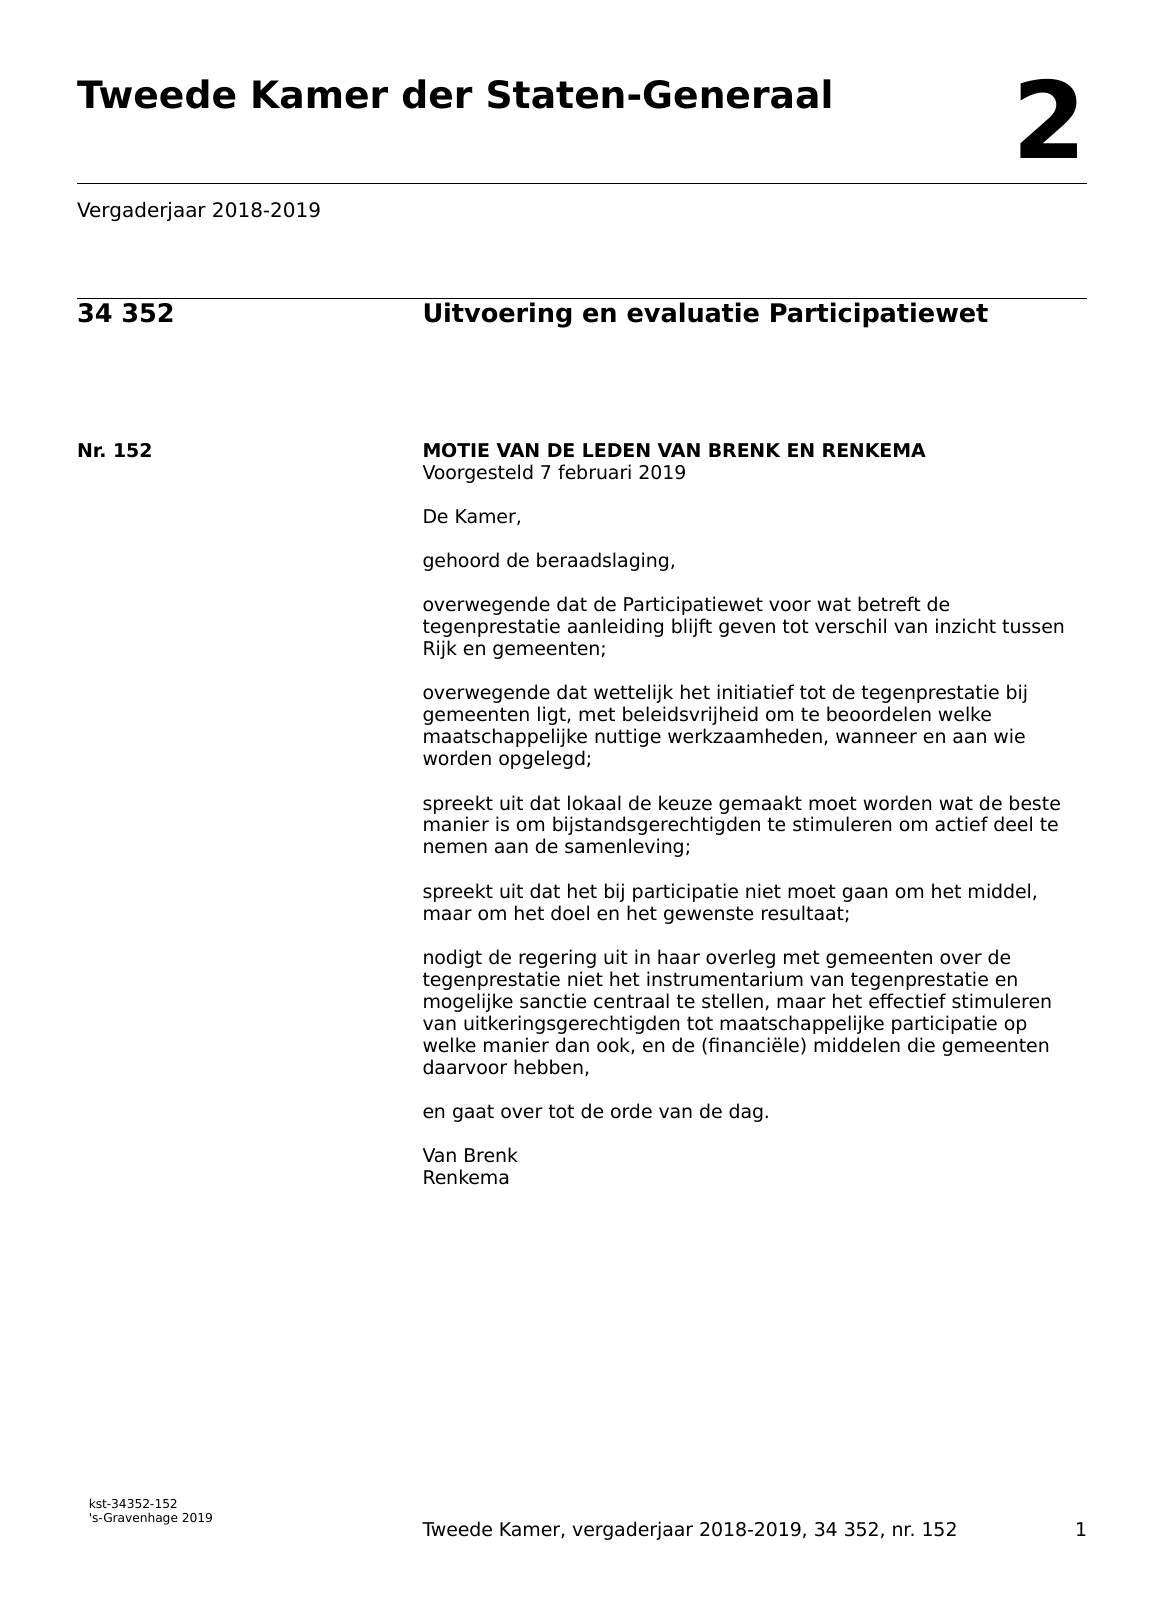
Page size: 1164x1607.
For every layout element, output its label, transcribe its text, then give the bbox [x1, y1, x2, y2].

subtitle Nr. 152 MOTIE VAN DE LEDEN VAN BRENK EN RENKEMA [77, 440, 1087, 462]
text Van Brenk [422, 1145, 1087, 1167]
text 's-Gravenhage 2019 [88, 1511, 323, 1525]
text spreekt uit dat het bij participatie niet moet gaan om het middel, maar om het doel en het gewenste resultaat; [422, 881, 1087, 924]
table_header Tweede Kamer der Staten-Generaal [77, 59, 886, 183]
text Renkema [422, 1167, 1087, 1189]
table_cell Vergaderjaar 2018-2019 [77, 184, 1087, 298]
text Voorgesteld 7 februari 2019 [422, 462, 1087, 484]
table_header 2 [886, 59, 1087, 183]
text De Kamer, [422, 506, 1087, 528]
text overwegende dat de Participatiewet voor wat betreft de tegenprestatie aanleiding blijft geven tot verschil van inzicht tussen Rijk en gemeenten; [422, 594, 1087, 660]
text overwegende dat wettelijk het initiatief tot de tegenprestatie bij gemeenten ligt, met beleidsvrijheid om te beoordelen welke maatschappelijke nuttige werkzaamheden, wanneer en aan wie worden opgelegd; [422, 682, 1087, 770]
text kst-34352-152 [88, 1497, 323, 1511]
text en gaat over tot de orde van de dag. [422, 1101, 1087, 1123]
subtitle 34 352 Uitvoering en evaluatie Participatiewet [77, 299, 1087, 329]
text gehoord de beraadslaging, [422, 550, 1087, 572]
text nodigt de regering uit in haar overleg met gemeenten over de tegenprestatie niet het instrumentarium van tegenprestatie en mogelijke sanctie centraal te stellen, maar het effectief stimuleren van uitkeringsgerechtigden tot maatschappelijke participatie op welke manier dan ook, en de (financiële) middelen die gemeenten daarvoor hebben, [422, 947, 1087, 1078]
text spreekt uit dat lokaal de keuze gemaakt moet worden wat de beste manier is om bijstandsgerechtigden te stimuleren om actief deel te nemen aan de samenleving; [422, 792, 1087, 858]
